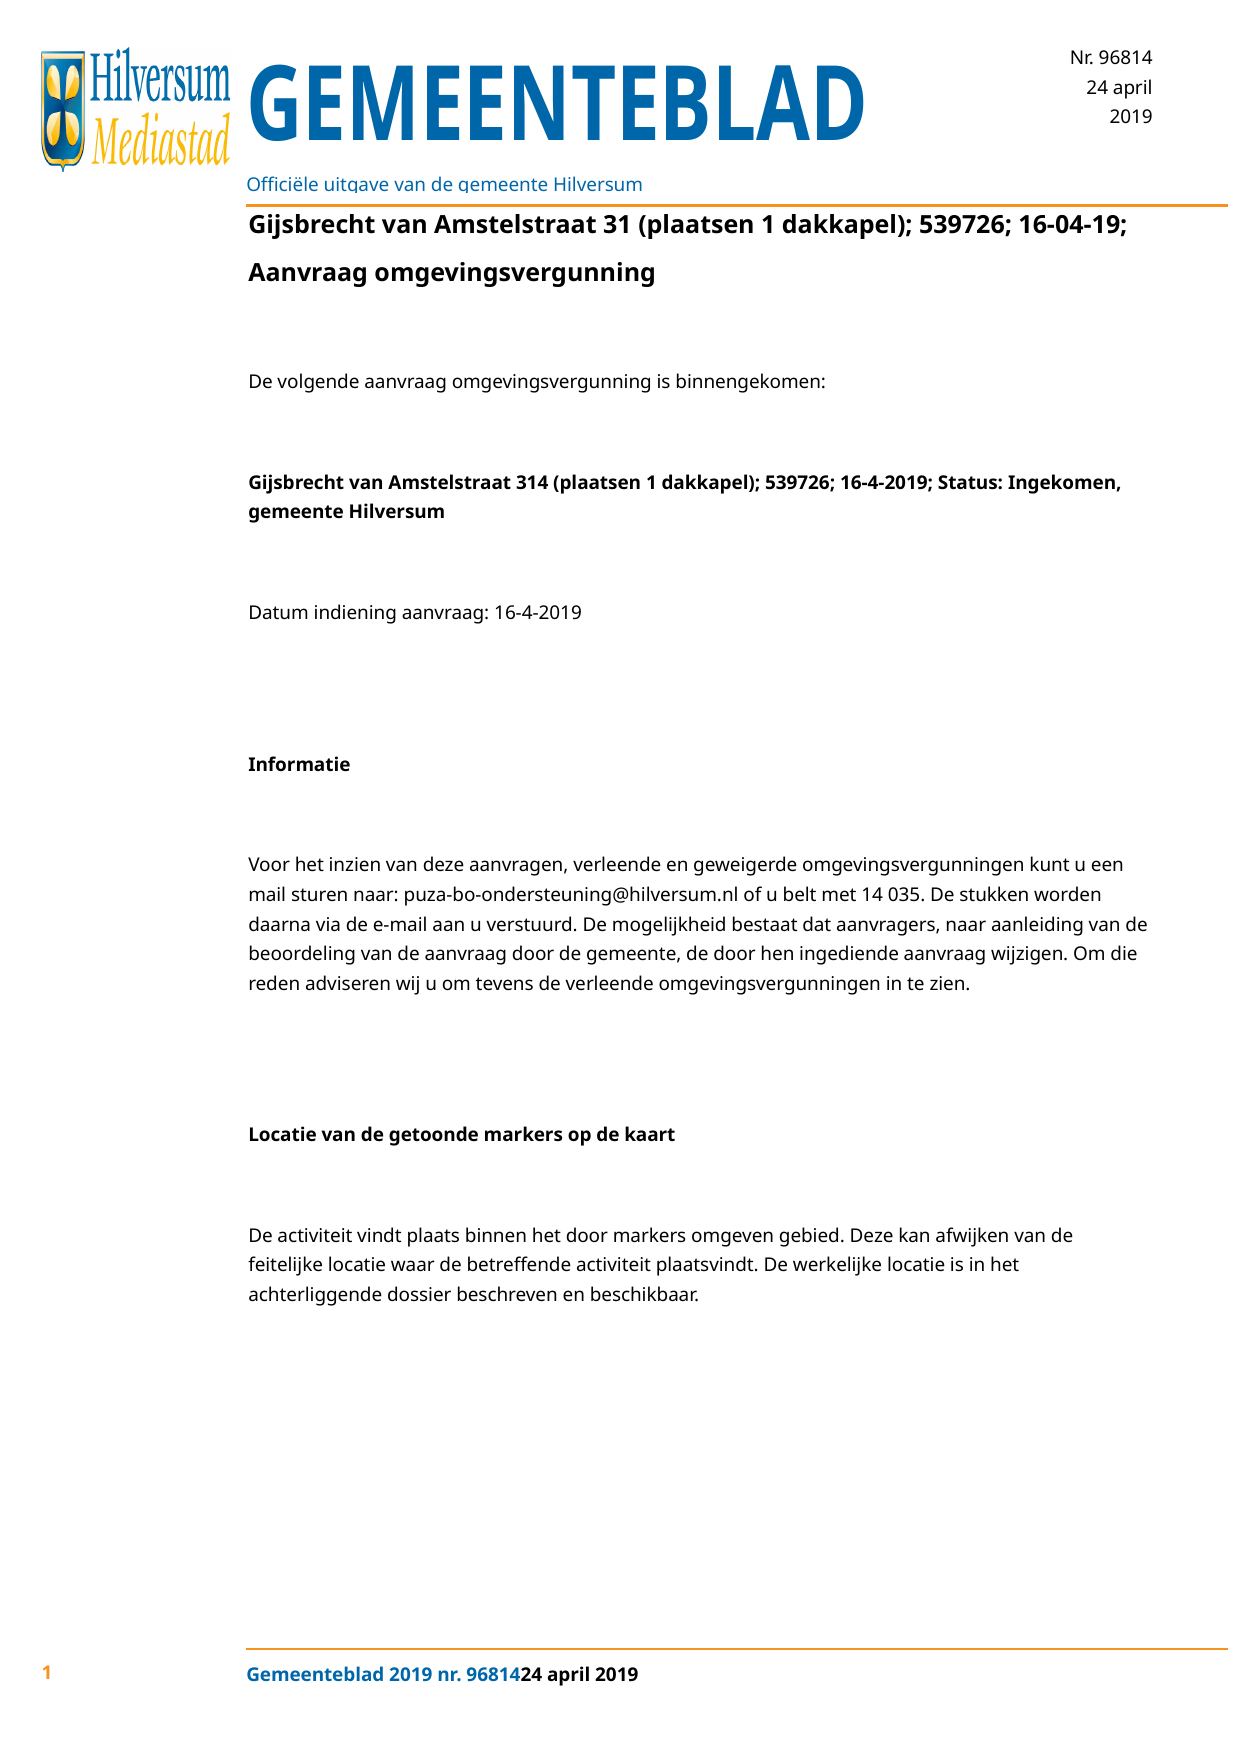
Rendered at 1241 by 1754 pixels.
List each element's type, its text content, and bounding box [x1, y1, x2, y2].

text Datum indiening aanvraag: 16-4-2019 [248, 599, 1152, 625]
text Locatie van de getoonde markers op de kaart [248, 1121, 1152, 1147]
text Gijsbrecht van Amstelstraat 314 (plaatsen 1 dakkapel); 539726; 16-4-2019; Status: Ingekomen, gemeente Hilversum [248, 469, 1152, 524]
text Voor het inzien van deze aanvragen, verleende en geweigerde omgevingsvergunningen kunt u een mail sturen naar: puza-bo-ondersteuning@hilversum.nl of u belt met 14 035. De stukken worden daarna via de e-mail aan u verstuurd. De mogelijkheid bestaat dat aanvragers, naar aanleiding van de beoordeling van de aanvraag door de gemeente, de door hen ingediende aanvraag wijzigen. Om die reden adviseren wij u om tevens de verleende omgevingsvergunningen in te zien. [248, 852, 1152, 996]
text De activiteit vindt plaats binnen het door markers omgeven gebied. Deze kan afwijken van de feitelijke locatie waar de betreffende activiteit plaatsvindt. De werkelijke locatie is in het achterliggende dossier beschreven en beschikbaar. [248, 1222, 1152, 1307]
text Informatie [248, 751, 1152, 777]
picture [41, 47, 231, 172]
text De volgende aanvraag omgevingsvergunning is binnengekomen: [248, 368, 1152, 394]
text Gijsbrecht van Amstelstraat 31 (plaatsen 1 dakkapel); 539726; 16-04-19; Aanvraag omgevingsvergunning [248, 207, 1152, 288]
